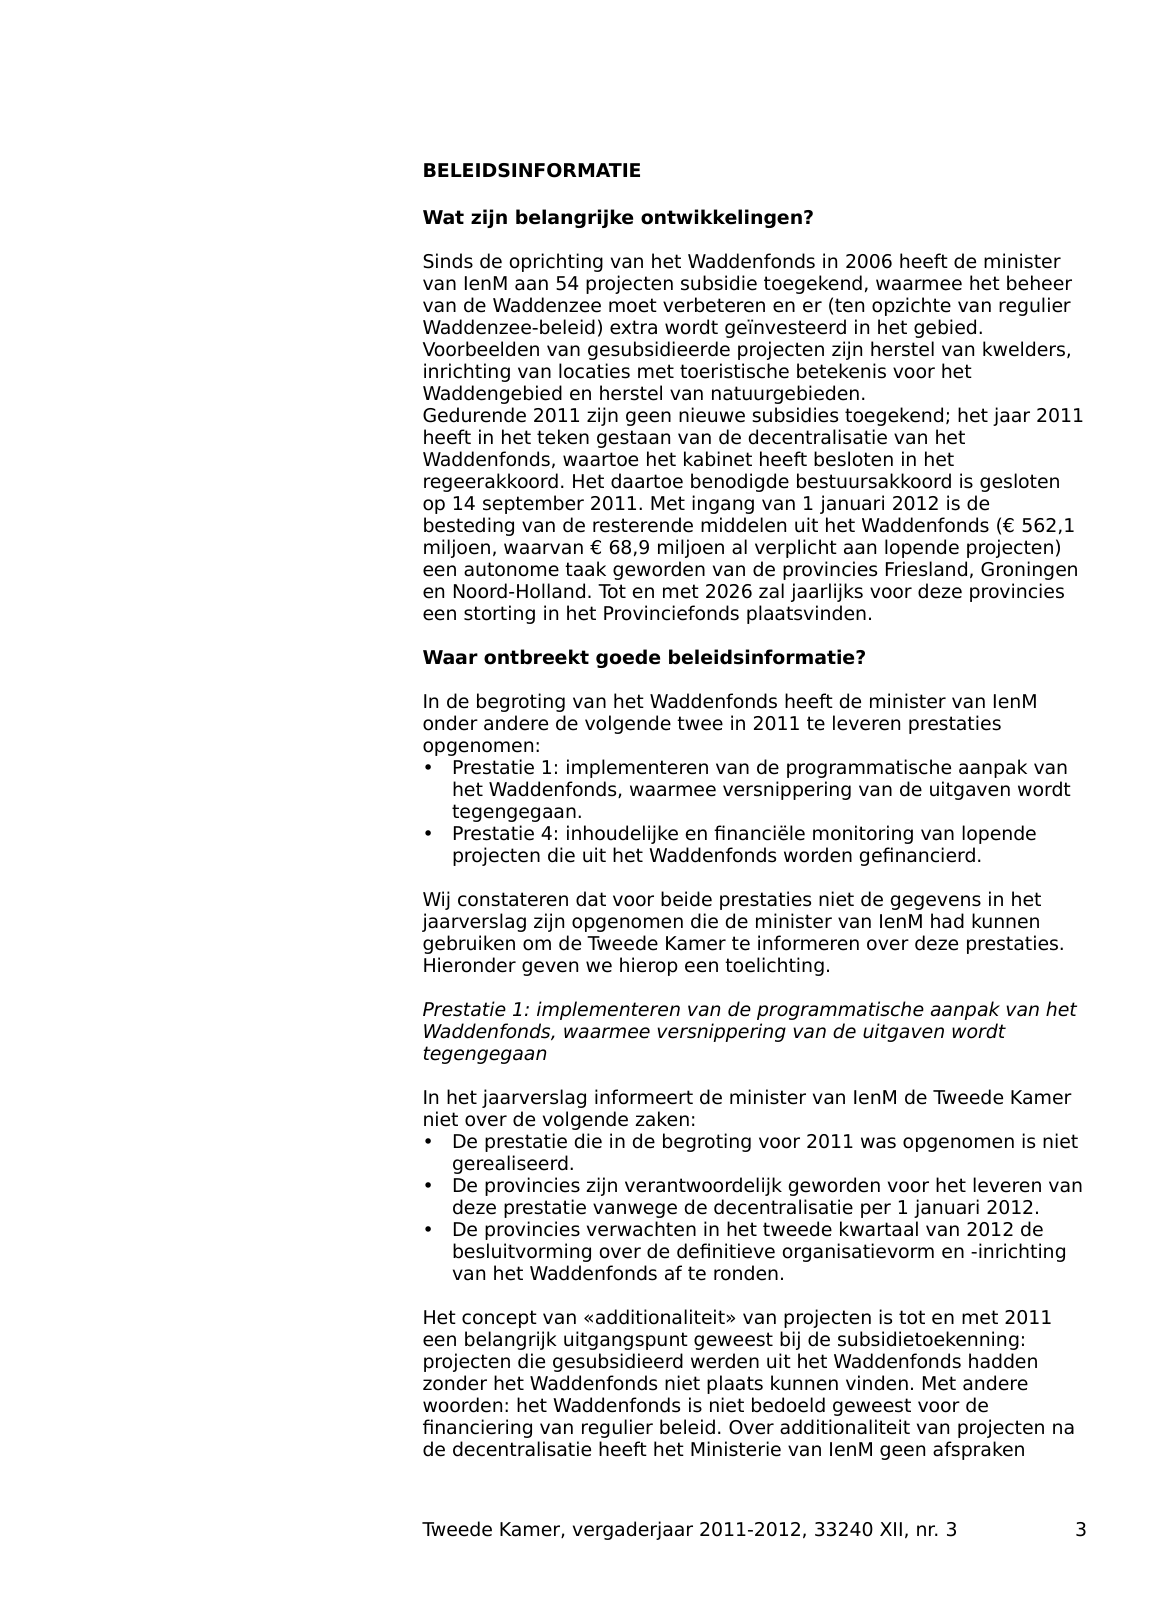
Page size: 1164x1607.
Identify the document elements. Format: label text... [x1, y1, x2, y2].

text Sinds de oprichting van het Waddenfonds in 2006 heeft de minister van IenM aan 54 projecten subsidie toegekend, waarmee het beheer van de Waddenzee moet verbeteren en er (ten opzichte van regulier Waddenzee-beleid) extra wordt geïnvesteerd in het gebied. Voorbeelden van gesubsidieerde projecten zijn herstel van kwelders, inrichting van locaties met toeristische betekenis voor het Waddengebied en herstel van natuurgebieden. [422, 251, 1087, 405]
subtitle Prestatie 1: implementeren van de programmatische aanpak van het Waddenfonds, waarmee versnippering van de uitgaven wordt tegengegaan [422, 999, 1087, 1065]
text • De prestatie die in de begroting voor 2011 was opgenomen is niet gerealiseerd. [422, 1131, 1087, 1175]
text • De provincies zijn verantwoordelijk geworden voor het leveren van deze prestatie vanwege de decentralisatie per 1 januari 2012. [422, 1175, 1087, 1219]
subtitle Wat zijn belangrijke ontwikkelingen? [422, 207, 1087, 229]
text Wij constateren dat voor beide prestaties niet de gegevens in het jaarverslag zijn opgenomen die de minister van IenM had kunnen gebruiken om de Tweede Kamer te informeren over deze prestaties. Hieronder geven we hierop een toelichting. [422, 889, 1087, 977]
subtitle Waar ontbreekt goede beleidsinformatie? [422, 647, 1087, 669]
text • Prestatie 4: inhoudelijke en financiële monitoring van lopende projecten die uit het Waddenfonds worden gefinancierd. [422, 823, 1087, 867]
text Het concept van «additionaliteit» van projecten is tot en met 2011 een belangrijk uitgangspunt geweest bij de subsidietoekenning: projecten die gesubsidieerd werden uit het Waddenfonds hadden zonder het Waddenfonds niet plaats kunnen vinden. Met andere woorden: het Waddenfonds is niet bedoeld geweest voor de financiering van regulier beleid. Over additionaliteit van projecten na de decentralisatie heeft het Ministerie van IenM geen afspraken [422, 1307, 1087, 1461]
text In het jaarverslag informeert de minister van IenM de Tweede Kamer niet over de volgende zaken: [422, 1087, 1087, 1131]
text Gedurende 2011 zijn geen nieuwe subsidies toegekend; het jaar 2011 heeft in het teken gestaan van de decentralisatie van het Waddenfonds, waartoe het kabinet heeft besloten in het regeerakkoord. Het daartoe benodigde bestuursakkoord is gesloten op 14 september 2011. Met ingang van 1 januari 2012 is de besteding van de resterende middelen uit het Waddenfonds (€ 562,1 miljoen, waarvan € 68,9 miljoen al verplicht aan lopende projecten) een autonome taak geworden van de provincies Friesland, Groningen en Noord-Holland. Tot en met 2026 zal jaarlijks voor deze provincies een storting in het Provinciefonds plaatsvinden. [422, 405, 1087, 625]
text • De provincies verwachten in het tweede kwartaal van 2012 de besluitvorming over de definitieve organisatievorm en -inrichting van het Waddenfonds af te ronden. [422, 1219, 1087, 1285]
subtitle BELEIDSINFORMATIE [422, 160, 1087, 182]
text • Prestatie 1: implementeren van de programmatische aanpak van het Waddenfonds, waarmee versnippering van de uitgaven wordt tegengegaan. [422, 757, 1087, 823]
text In de begroting van het Waddenfonds heeft de minister van IenM onder andere de volgende twee in 2011 te leveren prestaties opgenomen: [422, 691, 1087, 757]
